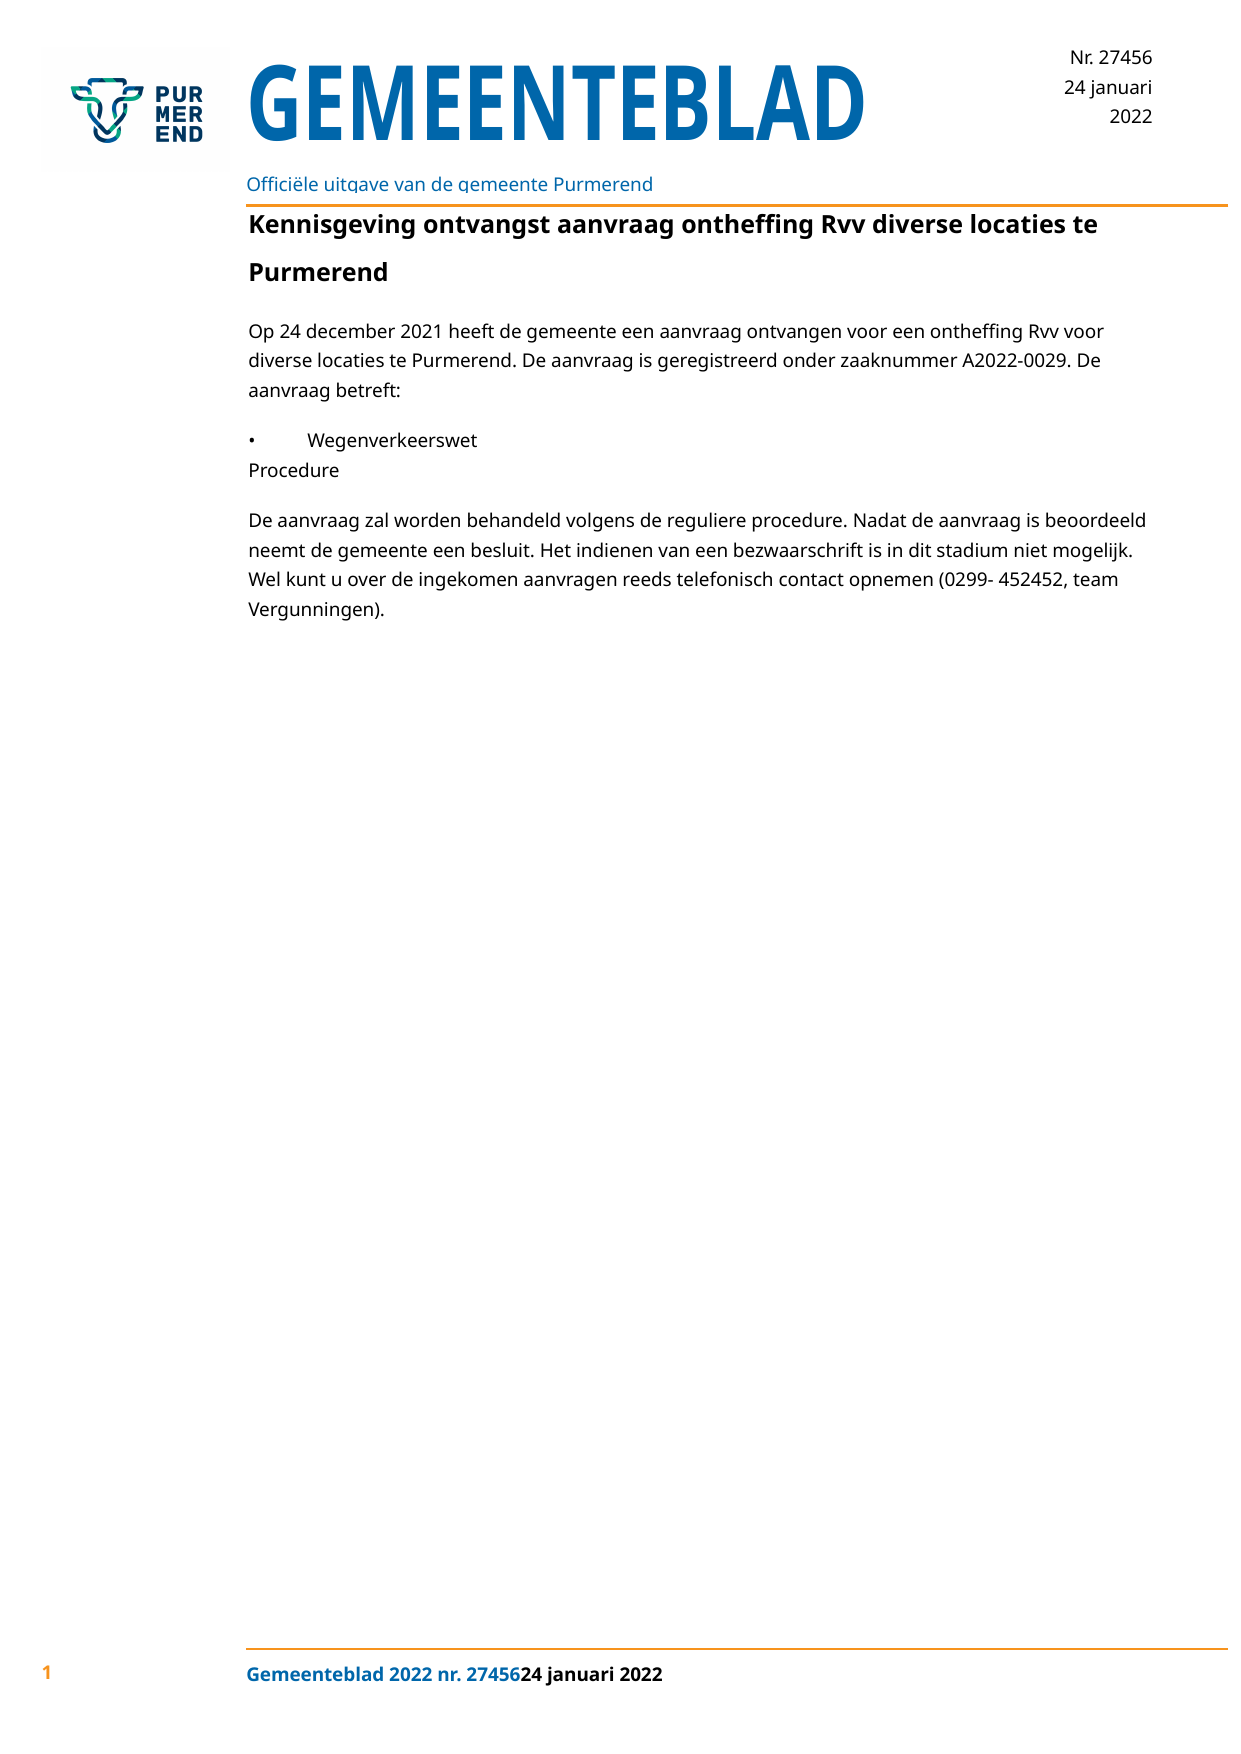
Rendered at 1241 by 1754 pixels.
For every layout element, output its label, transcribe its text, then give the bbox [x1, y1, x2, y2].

text Procedure [248, 457, 1152, 483]
text De aanvraag zal worden behandeld volgens de reguliere procedure. Nadat de aanvraag is beoordeeld neemt de gemeente een besluit. Het indienen van een bezwaarschrift is in dit stadium niet mogelijk. Wel kunt u over de ingekomen aanvragen reeds telefonisch contact opnemen (0299- 452452, team Vergunningen). [248, 507, 1152, 622]
text Kennisgeving ontvangst aanvraag ontheffing Rvv diverse locaties te Purmerend [248, 207, 1152, 288]
picture [41, 47, 231, 172]
list Wegenverkeerswet [248, 427, 1152, 453]
text Op 24 december 2021 heeft de gemeente een aanvraag ontvangen voor een ontheffing Rvv voor diverse locaties te Purmerend. De aanvraag is geregistreerd onder zaaknummer A2022-0029. De aanvraag betreft: [248, 318, 1152, 403]
